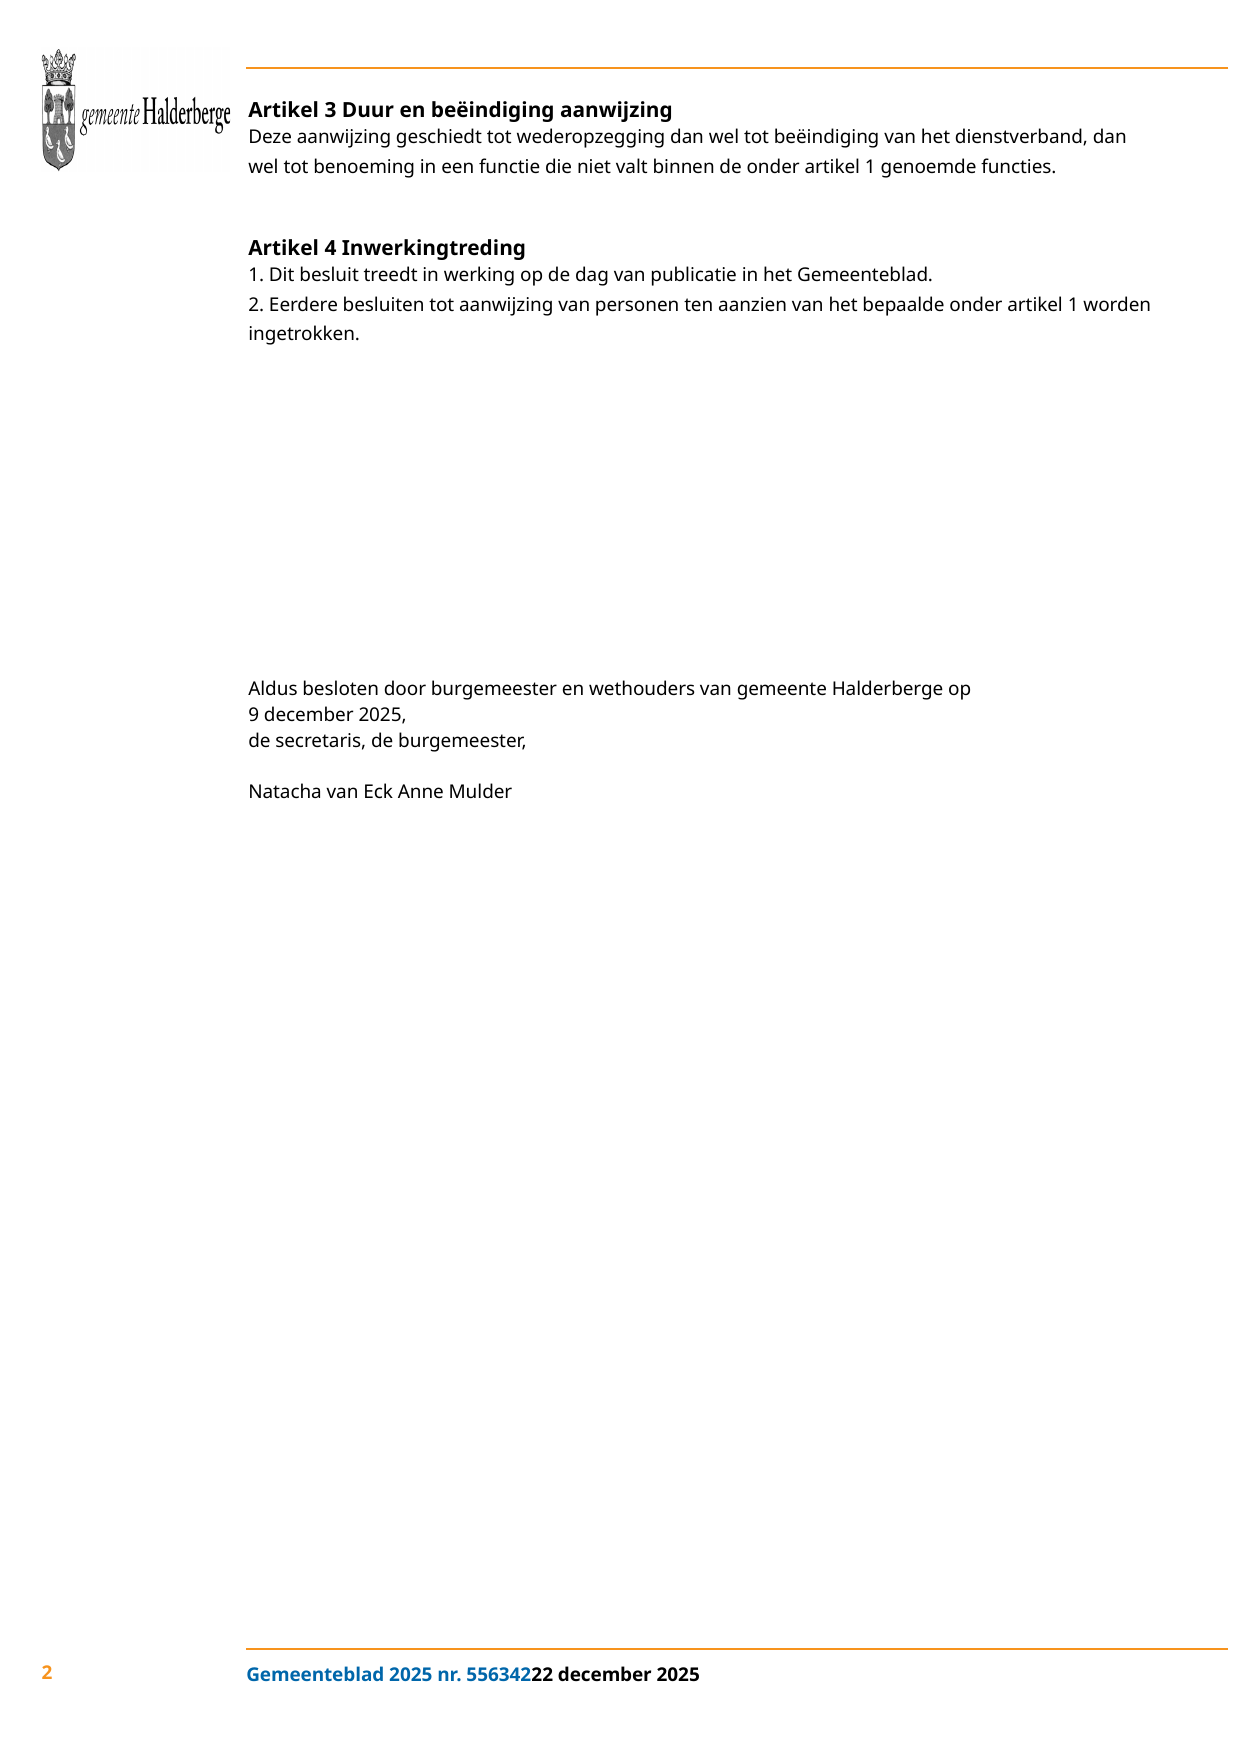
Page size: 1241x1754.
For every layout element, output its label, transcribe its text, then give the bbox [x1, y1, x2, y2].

text Aldus besloten door burgemeester en wethouders van gemeente Halderberge op [248, 675, 1152, 701]
text Deze aanwijzing geschiedt tot wederopzegging dan wel tot beëindiging van het dienstverband, dan wel tot benoeming in een functie die niet valt binnen de onder artikel 1 genoemde functies. [248, 123, 1152, 178]
text Natacha van Eck Anne Mulder [248, 778, 1152, 804]
text 9 december 2025, [248, 701, 1152, 727]
text de secretaris, de burgemeester, [248, 727, 1152, 753]
text Artikel 4 Inwerkingtreding [248, 233, 1152, 261]
picture [41, 47, 231, 172]
text 2. Eerdere besluiten tot aanwijzing van personen ten aanzien van het bepaalde onder artikel 1 worden ingetrokken. [248, 291, 1152, 346]
text Artikel 3 Duur en beëindiging aanwijzing [248, 95, 1152, 123]
text 1. Dit besluit treedt in werking op de dag van publicatie in het Gemeenteblad. [248, 261, 1152, 287]
